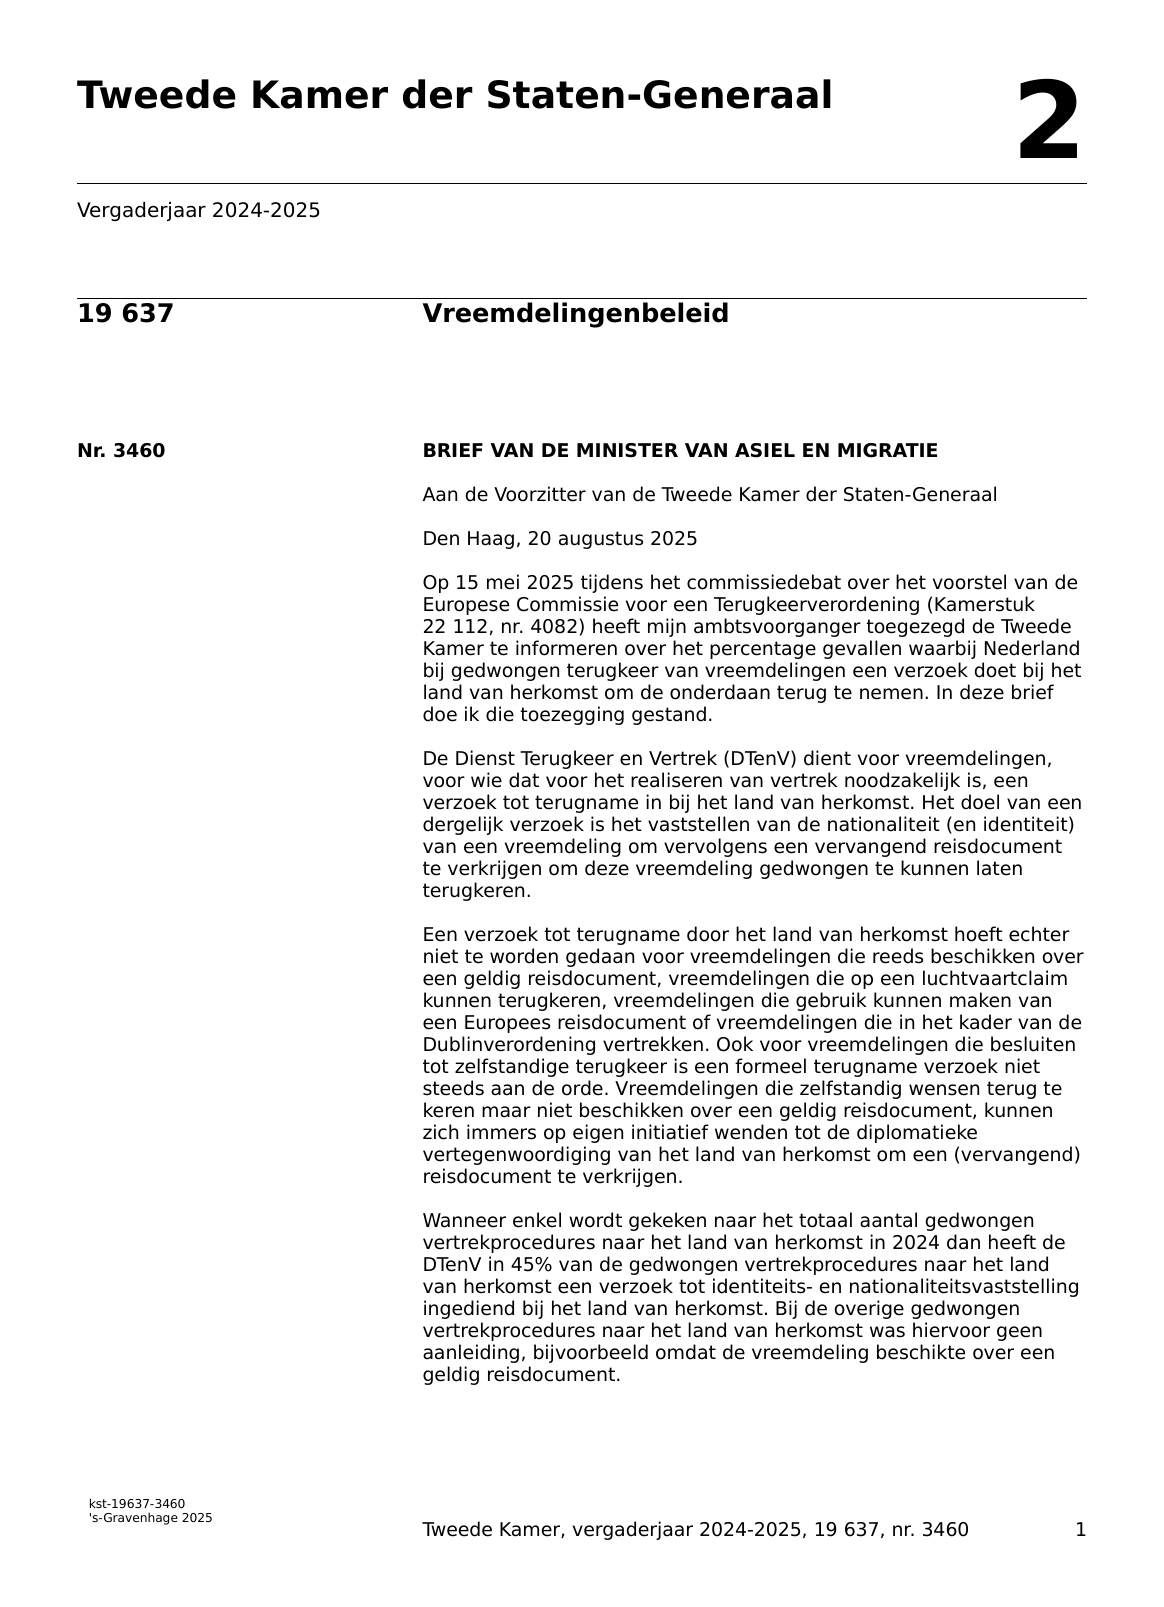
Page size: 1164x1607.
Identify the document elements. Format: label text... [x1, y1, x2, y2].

text De Dienst Terugkeer en Vertrek (DTenV) dient voor vreemdelingen, voor wie dat voor het realiseren van vertrek noodzakelijk is, een verzoek tot terugname in bij het land van herkomst. Het doel van een dergelijk verzoek is het vaststellen van de nationaliteit (en identiteit) van een vreemdeling om vervolgens een vervangend reisdocument te verkrijgen om deze vreemdeling gedwongen te kunnen laten terugkeren. [422, 748, 1087, 902]
text 's-Gravenhage 2025 [88, 1511, 323, 1525]
text Een verzoek tot terugname door het land van herkomst hoeft echter niet te worden gedaan voor vreemdelingen die reeds beschikken over een geldig reisdocument, vreemdelingen die op een luchtvaartclaim kunnen terugkeren, vreemdelingen die gebruik kunnen maken van een Europees reisdocument of vreemdelingen die in het kader van de Dublinverordening vertrekken. Ook voor vreemdelingen die besluiten tot zelfstandige terugkeer is een formeel terugname verzoek niet steeds aan de orde. Vreemdelingen die zelfstandig wensen terug te keren maar niet beschikken over een geldig reisdocument, kunnen zich immers op eigen initiatief wenden tot de diplomatieke vertegenwoordiging van het land van herkomst om een (vervangend) reisdocument te verkrijgen. [422, 924, 1087, 1188]
text Op 15 mei 2025 tijdens het commissiedebat over het voorstel van de Europese Commissie voor een Terugkeerverordening (Kamerstuk 22 112, nr. 4082) heeft mijn ambtsvoorganger toegezegd de Tweede Kamer te informeren over het percentage gevallen waarbij Nederland bij gedwongen terugkeer van vreemdelingen een verzoek doet bij het land van herkomst om de onderdaan terug te nemen. In deze brief doe ik die toezegging gestand. [422, 572, 1087, 726]
table_cell Vergaderjaar 2024-2025 [77, 184, 1087, 298]
subtitle Nr. 3460 BRIEF VAN DE MINISTER VAN ASIEL EN MIGRATIE [77, 440, 1087, 462]
subtitle 19 637 Vreemdelingenbeleid [77, 299, 1087, 329]
table_header Tweede Kamer der Staten-Generaal [77, 59, 886, 183]
text kst-19637-3460 [88, 1497, 323, 1511]
table_header 2 [886, 59, 1087, 183]
text Wanneer enkel wordt gekeken naar het totaal aantal gedwongen vertrekprocedures naar het land van herkomst in 2024 dan heeft de DTenV in 45% van de gedwongen vertrekprocedures naar het land van herkomst een verzoek tot identiteits- en nationaliteitsvaststelling ingediend bij het land van herkomst. Bij de overige gedwongen vertrekprocedures naar het land van herkomst was hiervoor geen aanleiding, bijvoorbeeld omdat de vreemdeling beschikte over een geldig reisdocument. [422, 1210, 1087, 1386]
text Aan de Voorzitter van de Tweede Kamer der Staten-Generaal [422, 484, 1087, 506]
text Den Haag, 20 augustus 2025 [422, 528, 1087, 550]
